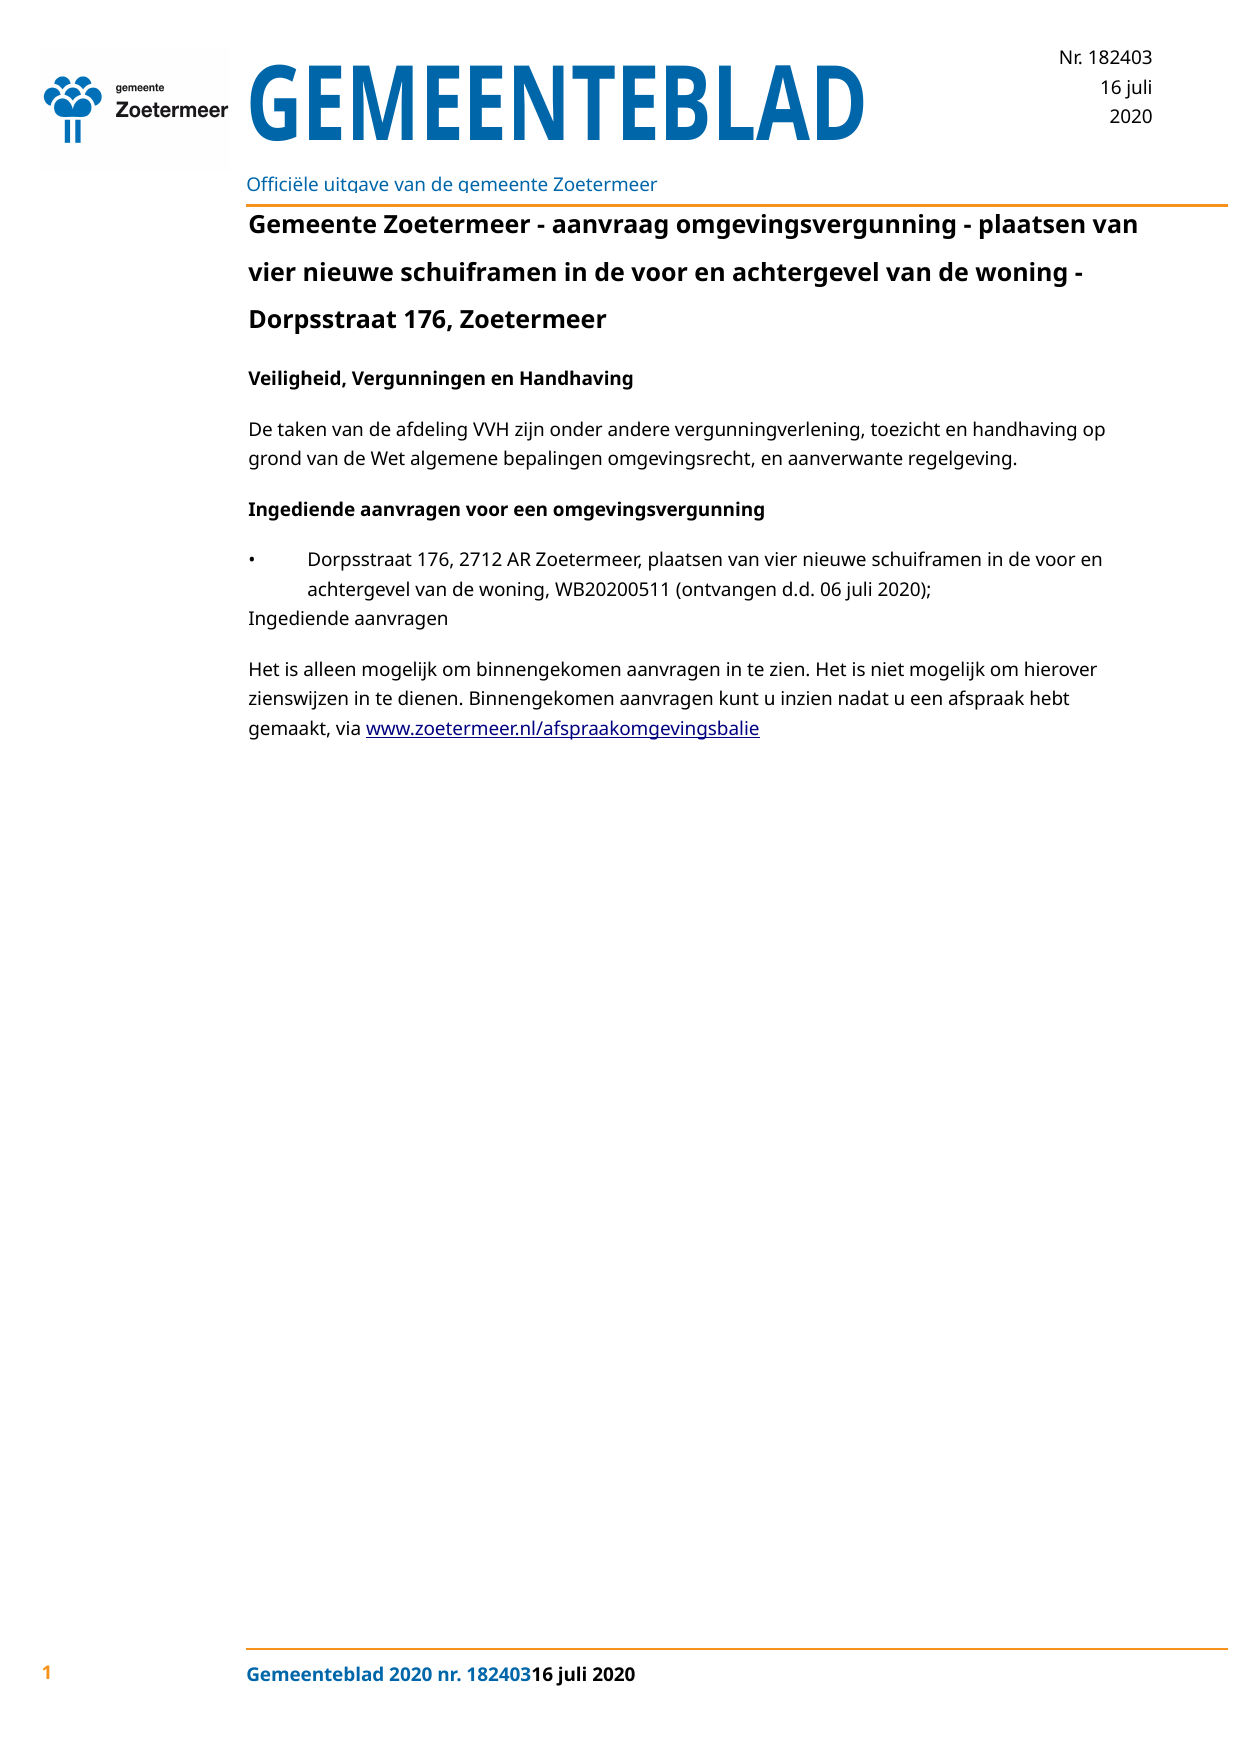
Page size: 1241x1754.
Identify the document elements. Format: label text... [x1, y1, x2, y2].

text Het is alleen mogelijk om binnengekomen aanvragen in te zien. Het is niet mogelijk om hierover zienswijzen in te dienen. Binnengekomen aanvragen kunt u inzien nadat u een afspraak hebt gemaakt, via www.zoetermeer.nl/afspraakomgevingsbalie [248, 656, 1152, 741]
text Gemeente Zoetermeer - aanvraag omgevingsvergunning - plaatsen van vier nieuwe schuiframen in de voor en achtergevel van de woning - Dorpsstraat 176, Zoetermeer [248, 207, 1152, 336]
text De taken van de afdeling VVH zijn onder andere vergunningverlening, toezicht en handhaving op grond van de Wet algemene bepalingen omgevingsrecht, en aanverwante regelgeving. [248, 416, 1152, 471]
text Veiligheid, Vergunningen en Handhaving [248, 366, 1152, 391]
text Ingediende aanvragen voor een omgevingsvergunning [248, 496, 1152, 522]
text Ingediende aanvragen [248, 606, 1152, 631]
picture [41, 47, 231, 172]
list Dorpsstraat 176, 2712 AR Zoetermeer, plaatsen van vier nieuwe schuiframen in de voor en achtergevel van de woning, WB20200511 (ontvangen d.d. 06 juli 2020); [248, 546, 1152, 602]
